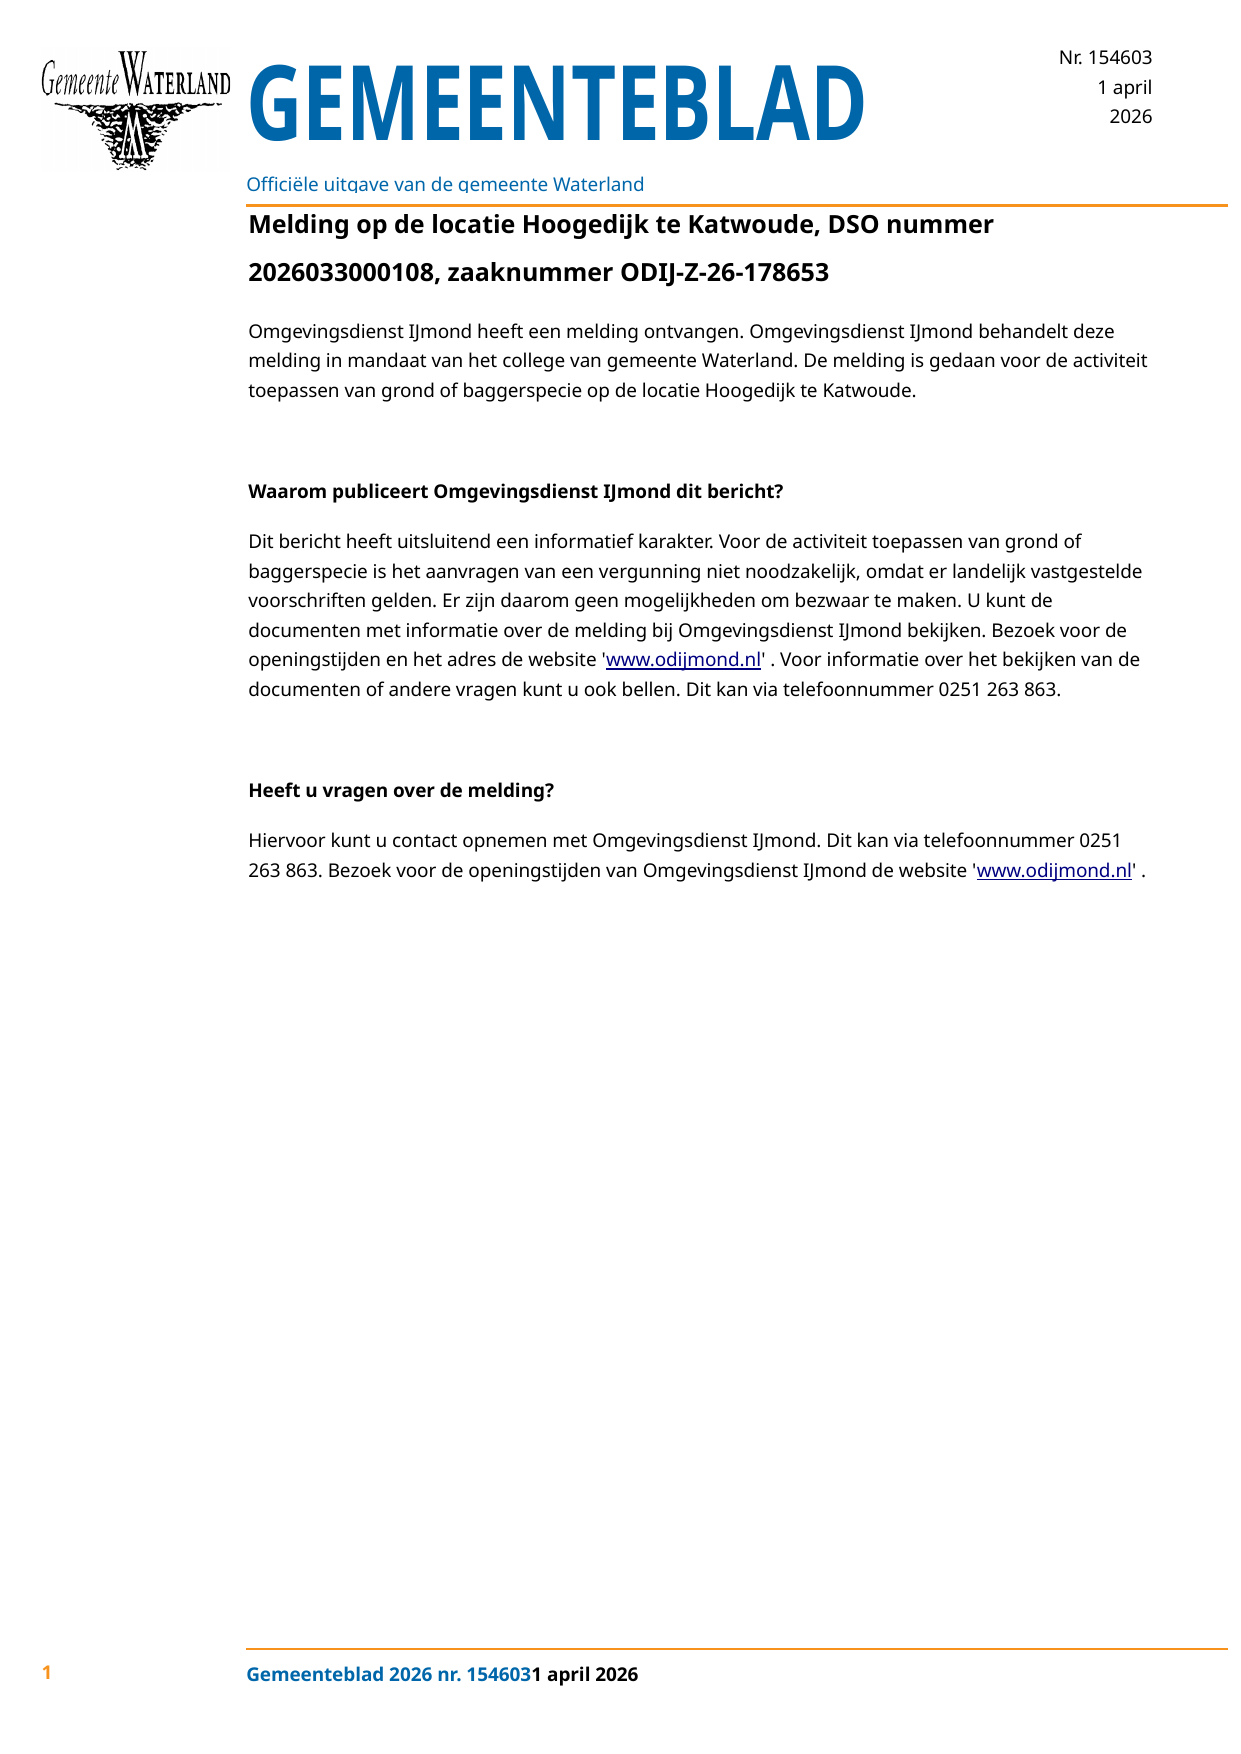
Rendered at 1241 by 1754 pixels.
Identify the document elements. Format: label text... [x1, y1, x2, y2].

text Waarom publiceert Omgevingsdienst IJmond dit bericht? [248, 478, 1152, 504]
text Melding op de locatie Hoogedijk te Katwoude, DSO nummer 2026033000108, zaaknummer ODIJ-Z-26-178653 [248, 207, 1152, 288]
text Hiervoor kunt u contact opnemen met Omgevingsdienst IJmond. Dit kan via telefoonnummer 0251 263 863. Bezoek voor de openingstijden van Omgevingsdienst IJmond de website 'www.odijmond.nl' . [248, 827, 1152, 883]
picture [41, 47, 231, 172]
text Dit bericht heeft uitsluitend een informatief karakter. Voor de activiteit toepassen van grond of baggerspecie is het aanvragen van een vergunning niet noodzakelijk, omdat er landelijk vastgestelde voorschriften gelden. Er zijn daarom geen mogelijkheden om bezwaar te maken. U kunt de documenten met informatie over de melding bij Omgevingsdienst IJmond bekijken. Bezoek voor de openingstijden en het adres de website 'www.odijmond.nl' . Voor informatie over het bekijken van de documenten of andere vragen kunt u ook bellen. Dit kan via telefoonnummer 0251 263 863. [248, 528, 1152, 702]
text Heeft u vragen over de melding? [248, 777, 1152, 803]
text Omgevingsdienst IJmond heeft een melding ontvangen. Omgevingsdienst IJmond behandelt deze melding in mandaat van het college van gemeente Waterland. De melding is gedaan voor de activiteit toepassen van grond of baggerspecie op de locatie Hoogedijk te Katwoude. [248, 318, 1152, 403]
